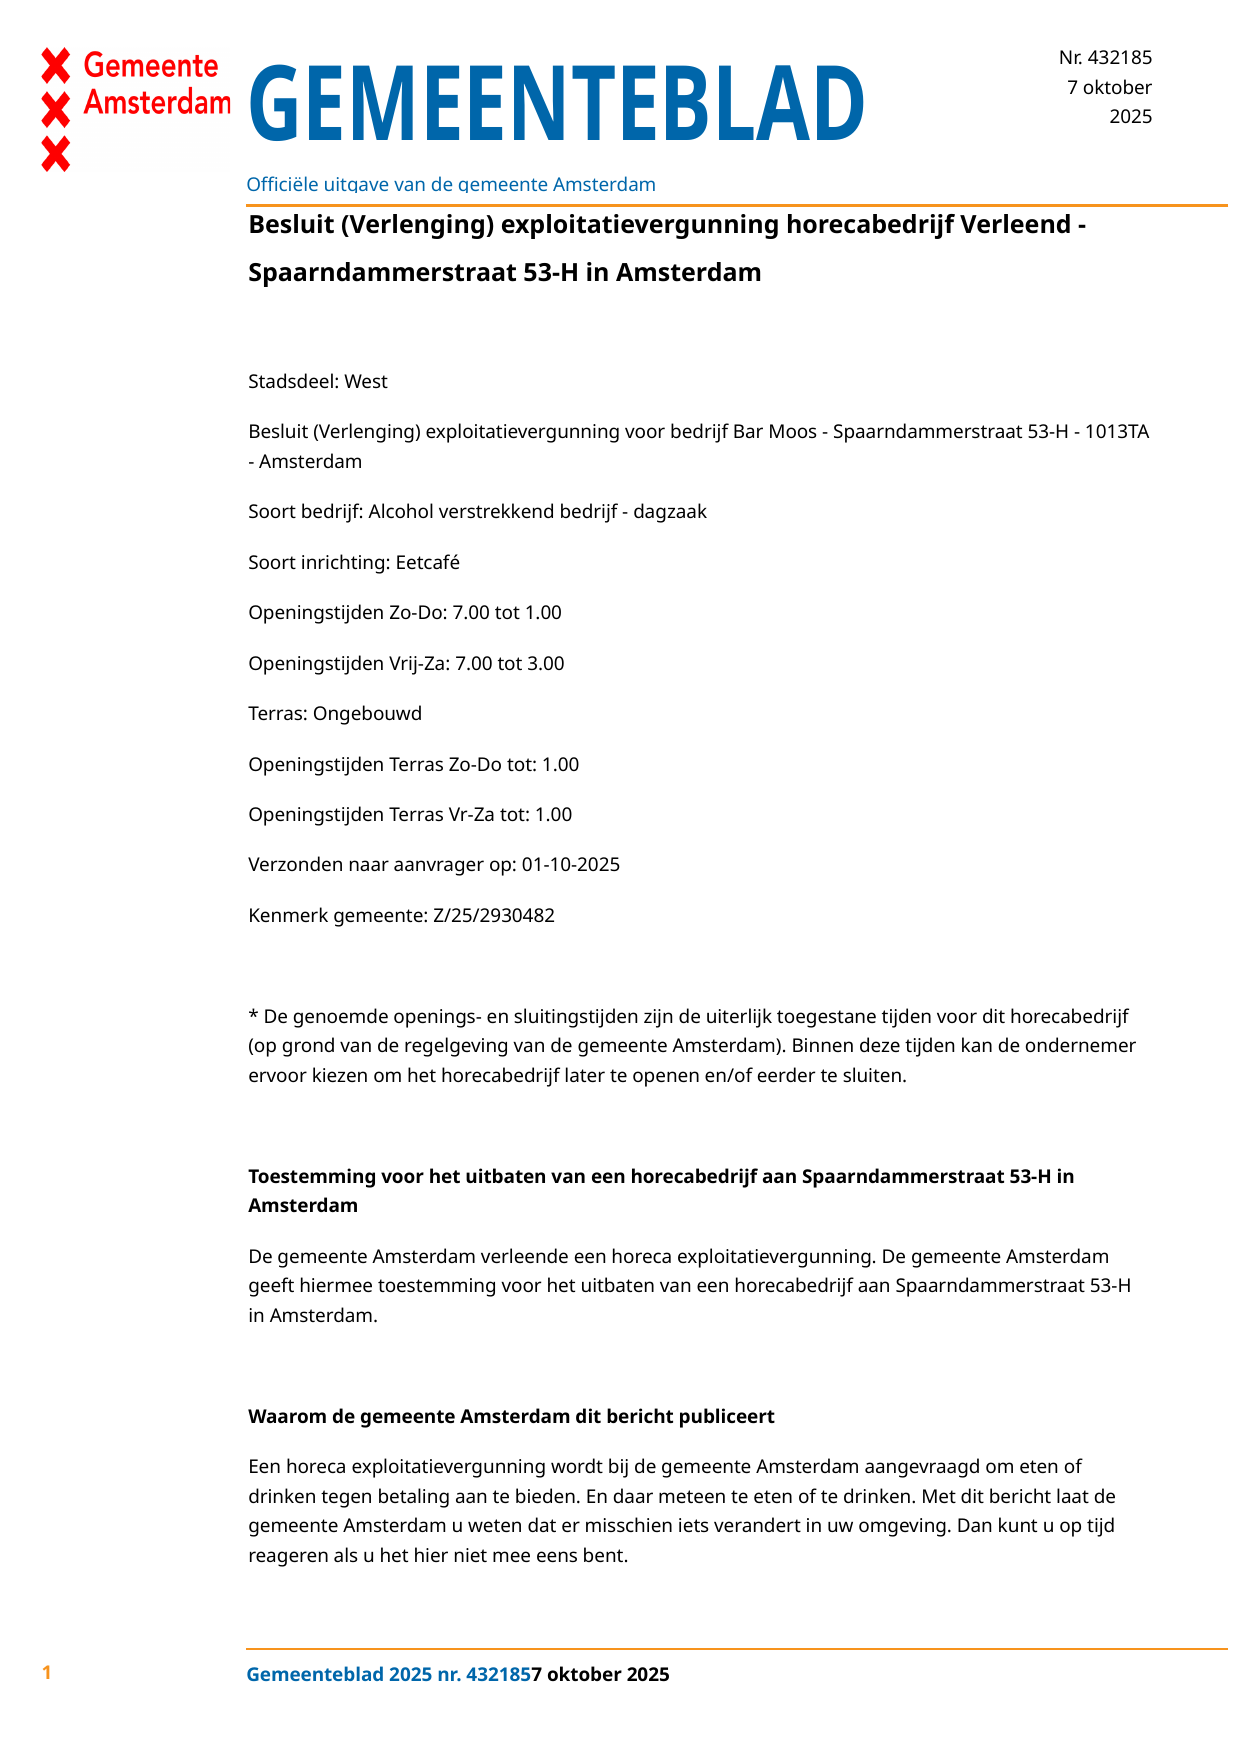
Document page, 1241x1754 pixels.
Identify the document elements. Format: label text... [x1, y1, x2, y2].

text Stadsdeel: West [248, 368, 1152, 394]
picture [41, 47, 231, 172]
text Waarom de gemeente Amsterdam dit bericht publiceert [248, 1403, 1152, 1429]
text Openingstijden Terras Vr-Za tot: 1.00 [248, 801, 1152, 827]
text Openingstijden Zo-Do: 7.00 tot 1.00 [248, 599, 1152, 625]
text De gemeente Amsterdam verleende een horeca exploitatievergunning. De gemeente Amsterdam geeft hiermee toestemming voor het uitbaten van een horecabedrijf aan Spaarndammerstraat 53-H in Amsterdam. [248, 1243, 1152, 1328]
text Terras: Ongebouwd [248, 700, 1152, 726]
text Openingstijden Terras Zo-Do tot: 1.00 [248, 751, 1152, 777]
text Openingstijden Vrij-Za: 7.00 tot 3.00 [248, 650, 1152, 676]
text * De genoemde openings- en sluitingstijden zijn de uiterlijk toegestane tijden voor dit horecabedrijf (op grond van de regelgeving van de gemeente Amsterdam). Binnen deze tijden kan de ondernemer ervoor kiezen om het horecabedrijf later te openen en/of eerder te sluiten. [248, 1003, 1152, 1088]
text Kenmerk gemeente: Z/25/2930482 [248, 902, 1152, 928]
text Toestemming voor het uitbaten van een horecabedrijf aan Spaarndammerstraat 53-H in Amsterdam [248, 1163, 1152, 1218]
text Verzonden naar aanvrager op: 01-10-2025 [248, 852, 1152, 877]
text Besluit (Verlenging) exploitatievergunning horecabedrijf Verleend - Spaarndammerstraat 53-H in Amsterdam [248, 207, 1152, 288]
text Soort inrichting: Eetcafé [248, 549, 1152, 575]
text Besluit (Verlenging) exploitatievergunning voor bedrijf Bar Moos - Spaarndammerstraat 53-H - 1013TA - Amsterdam [248, 419, 1152, 474]
text Soort bedrijf: Alcohol verstrekkend bedrijf - dagzaak [248, 499, 1152, 524]
text Een horeca exploitatievergunning wordt bij de gemeente Amsterdam aangevraagd om eten of drinken tegen betaling aan te bieden. En daar meteen te eten of te drinken. Met dit bericht laat de gemeente Amsterdam u weten dat er misschien iets verandert in uw omgeving. Dan kunt u op tijd reageren als u het hier niet mee eens bent. [248, 1453, 1152, 1568]
